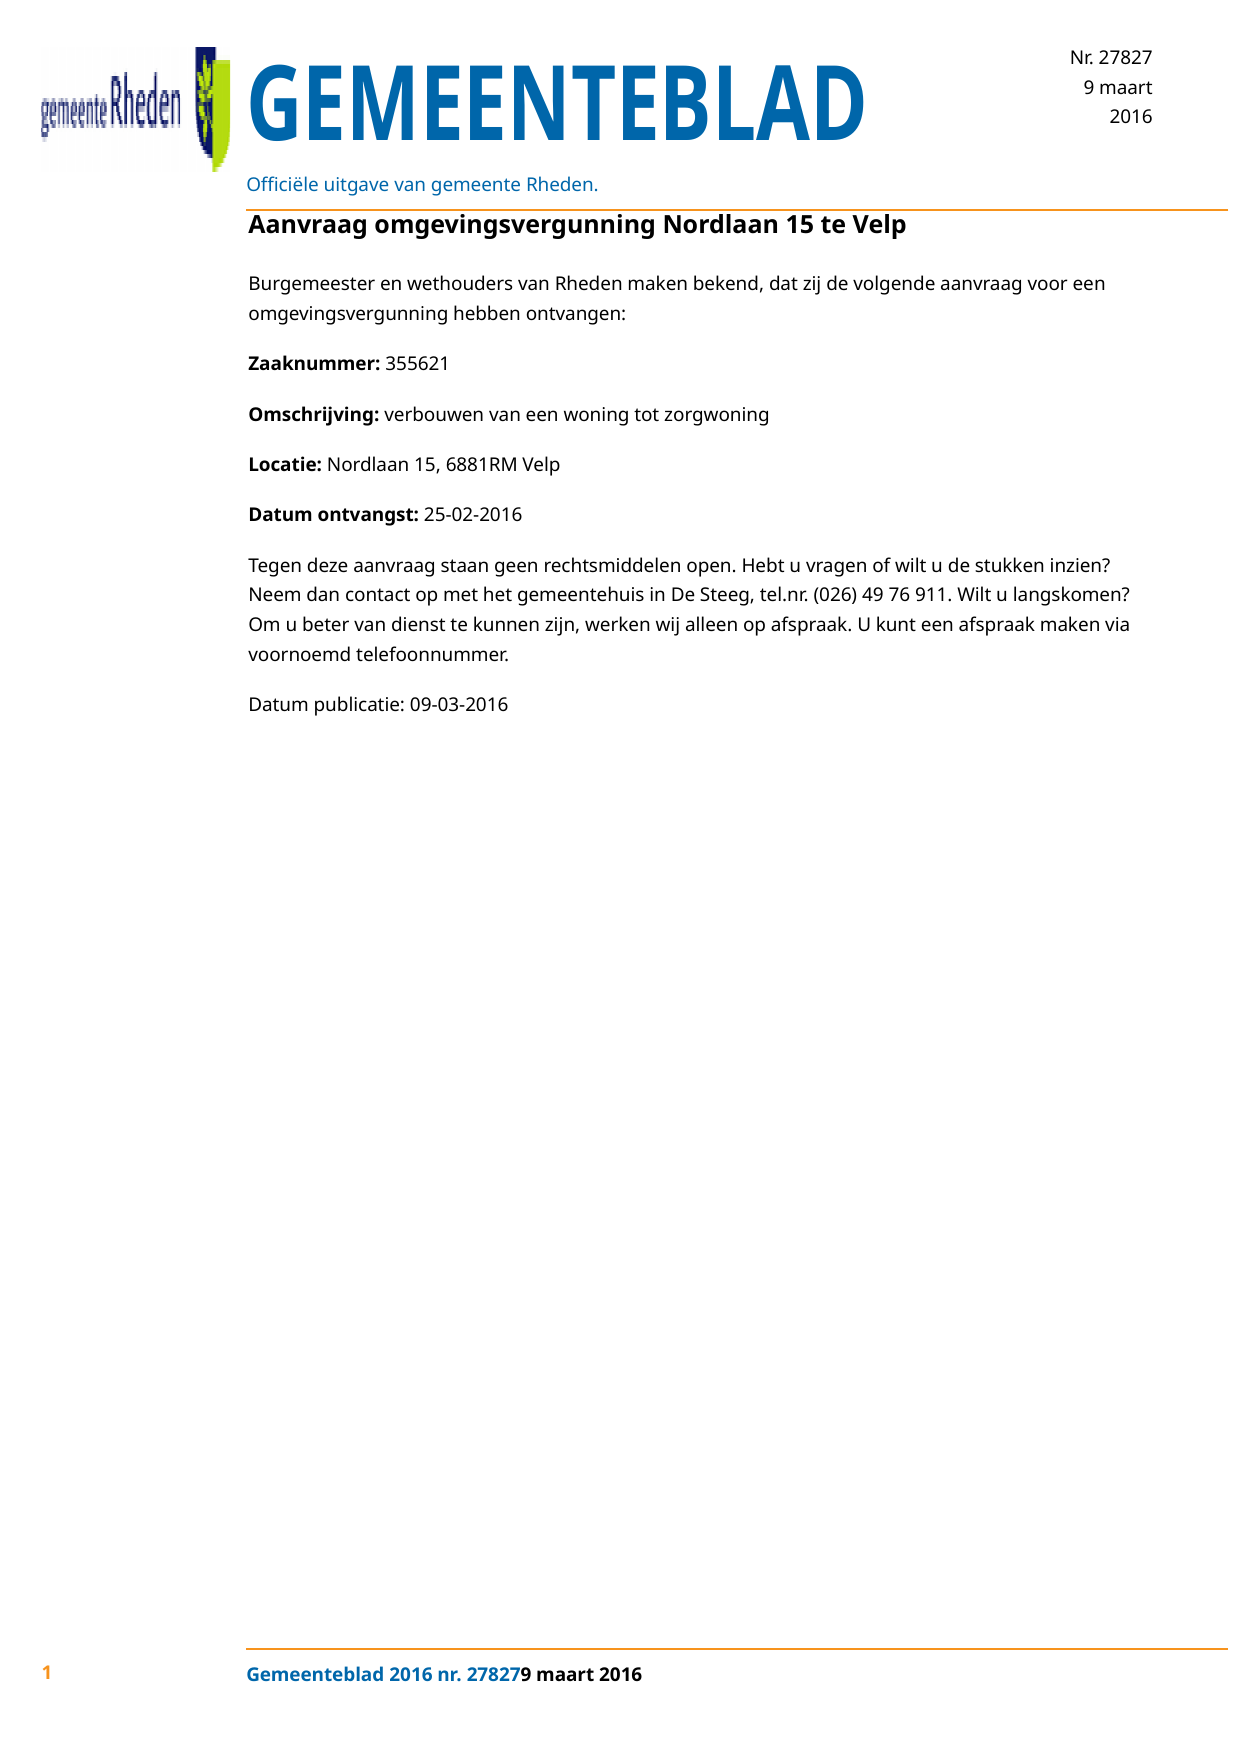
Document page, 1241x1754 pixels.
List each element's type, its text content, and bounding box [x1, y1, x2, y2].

text Datum ontvangst: 25-02-2016 [248, 502, 1152, 527]
text Burgemeester en wethouders van Rheden maken bekend, dat zij de volgende aanvraag voor een omgevingsvergunning hebben ontvangen: [248, 270, 1152, 326]
text Tegen deze aanvraag staan geen rechtsmiddelen open. Hebt u vragen of wilt u de stukken inzien? Neem dan contact op met het gemeentehuis in De Steeg, tel.nr. (026) 49 76 911. Wilt u langskomen? Om u beter van dienst te kunnen zijn, werken wij alleen op afspraak. U kunt een afspraak maken via voornoemd telefoonnummer. [248, 552, 1152, 666]
text Aanvraag omgevingsvergunning Nordlaan 15 te Velp [248, 211, 1152, 241]
text Zaaknummer: 355621 [248, 350, 1152, 376]
text Datum publicatie: 09-03-2016 [248, 691, 1152, 717]
picture [41, 47, 231, 172]
text Omschrijving: verbouwen van een woning tot zorgwoning [248, 401, 1152, 426]
text Locatie: Nordlaan 15, 6881RM Velp [248, 451, 1152, 477]
